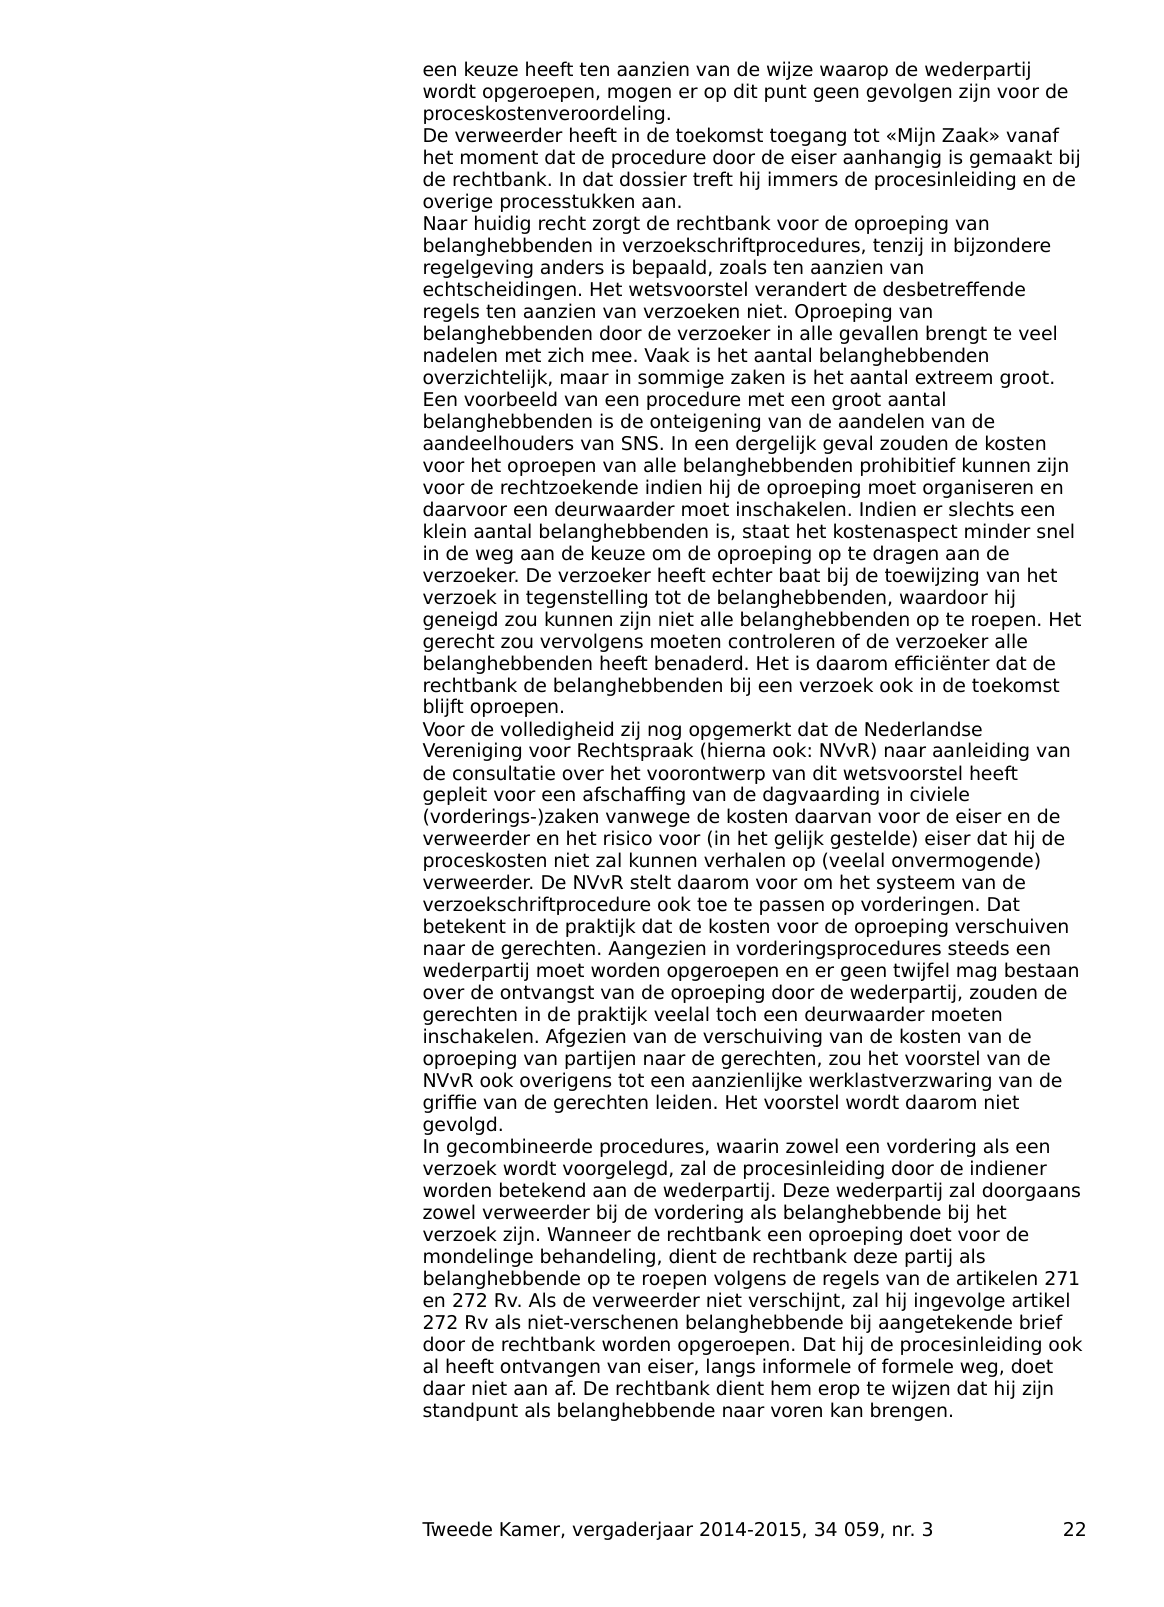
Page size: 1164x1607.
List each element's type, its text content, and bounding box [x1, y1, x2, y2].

text De verweerder heeft in de toekomst toegang tot «Mijn Zaak» vanaf het moment dat de procedure door de eiser aanhangig is gemaakt bij de rechtbank. In dat dossier treft hij immers de procesinleiding en de overige processtukken aan. [422, 125, 1087, 213]
text In gecombineerde procedures, waarin zowel een vordering als een verzoek wordt voorgelegd, zal de procesinleiding door de indiener worden betekend aan de wederpartij. Deze wederpartij zal doorgaans zowel verweerder bij de vordering als belanghebbende bij het verzoek zijn. Wanneer de rechtbank een oproeping doet voor de mondelinge behandeling, dient de rechtbank deze partij als belanghebbende op te roepen volgens de regels van de artikelen 271 en 272 Rv. Als de verweerder niet verschijnt, zal hij ingevolge artikel 272 Rv als niet-verschenen belanghebbende bij aangetekende brief door de rechtbank worden opgeroepen. Dat hij de procesinleiding ook al heeft ontvangen van eiser, langs informele of formele weg, doet daar niet aan af. De rechtbank dient hem erop te wijzen dat hij zijn standpunt als belanghebbende naar voren kan brengen. [422, 1136, 1087, 1422]
text Naar huidig recht zorgt de rechtbank voor de oproeping van belanghebbenden in verzoekschriftprocedures, tenzij in bijzondere regelgeving anders is bepaald, zoals ten aanzien van echtscheidingen. Het wetsvoorstel verandert de desbetreffende regels ten aanzien van verzoeken niet. Oproeping van belanghebbenden door de verzoeker in alle gevallen brengt te veel nadelen met zich mee. Vaak is het aantal belanghebbenden overzichtelijk, maar in sommige zaken is het aantal extreem groot. Een voorbeeld van een procedure met een groot aantal belanghebbenden is de onteigening van de aandelen van de aandeelhouders van SNS. In een dergelijk geval zouden de kosten voor het oproepen van alle belanghebbenden prohibitief kunnen zijn voor de rechtzoekende indien hij de oproeping moet organiseren en daarvoor een deurwaarder moet inschakelen. Indien er slechts een klein aantal belanghebbenden is, staat het kostenaspect minder snel in de weg aan de keuze om de oproeping op te dragen aan de verzoeker. De verzoeker heeft echter baat bij de toewijzing van het verzoek in tegenstelling tot de belanghebbenden, waardoor hij geneigd zou kunnen zijn niet alle belanghebbenden op te roepen. Het gerecht zou vervolgens moeten controleren of de verzoeker alle belanghebbenden heeft benaderd. Het is daarom efficiënter dat de rechtbank de belanghebbenden bij een verzoek ook in de toekomst blijft oproepen. [422, 213, 1087, 718]
text een keuze heeft ten aanzien van de wijze waarop de wederpartij wordt opgeroepen, mogen er op dit punt geen gevolgen zijn voor de proceskostenveroordeling. [422, 59, 1087, 125]
text Voor de volledigheid zij nog opgemerkt dat de Nederlandse Vereniging voor Rechtspraak (hierna ook: NVvR) naar aanleiding van de consultatie over het voorontwerp van dit wetsvoorstel heeft gepleit voor een afschaffing van de dagvaarding in civiele (vorderings-)zaken vanwege de kosten daarvan voor de eiser en de verweerder en het risico voor (in het gelijk gestelde) eiser dat hij de proceskosten niet zal kunnen verhalen op (veelal onvermogende) verweerder. De NVvR stelt daarom voor om het systeem van de verzoekschriftprocedure ook toe te passen op vorderingen. Dat betekent in de praktijk dat de kosten voor de oproeping verschuiven naar de gerechten. Aangezien in vorderingsprocedures steeds een wederpartij moet worden opgeroepen en er geen twijfel mag bestaan over de ontvangst van de oproeping door de wederpartij, zouden de gerechten in de praktijk veelal toch een deurwaarder moeten inschakelen. Afgezien van de verschuiving van de kosten van de oproeping van partijen naar de gerechten, zou het voorstel van de NVvR ook overigens tot een aanzienlijke werklastverzwaring van de griffie van de gerechten leiden. Het voorstel wordt daarom niet gevolgd. [422, 718, 1087, 1136]
